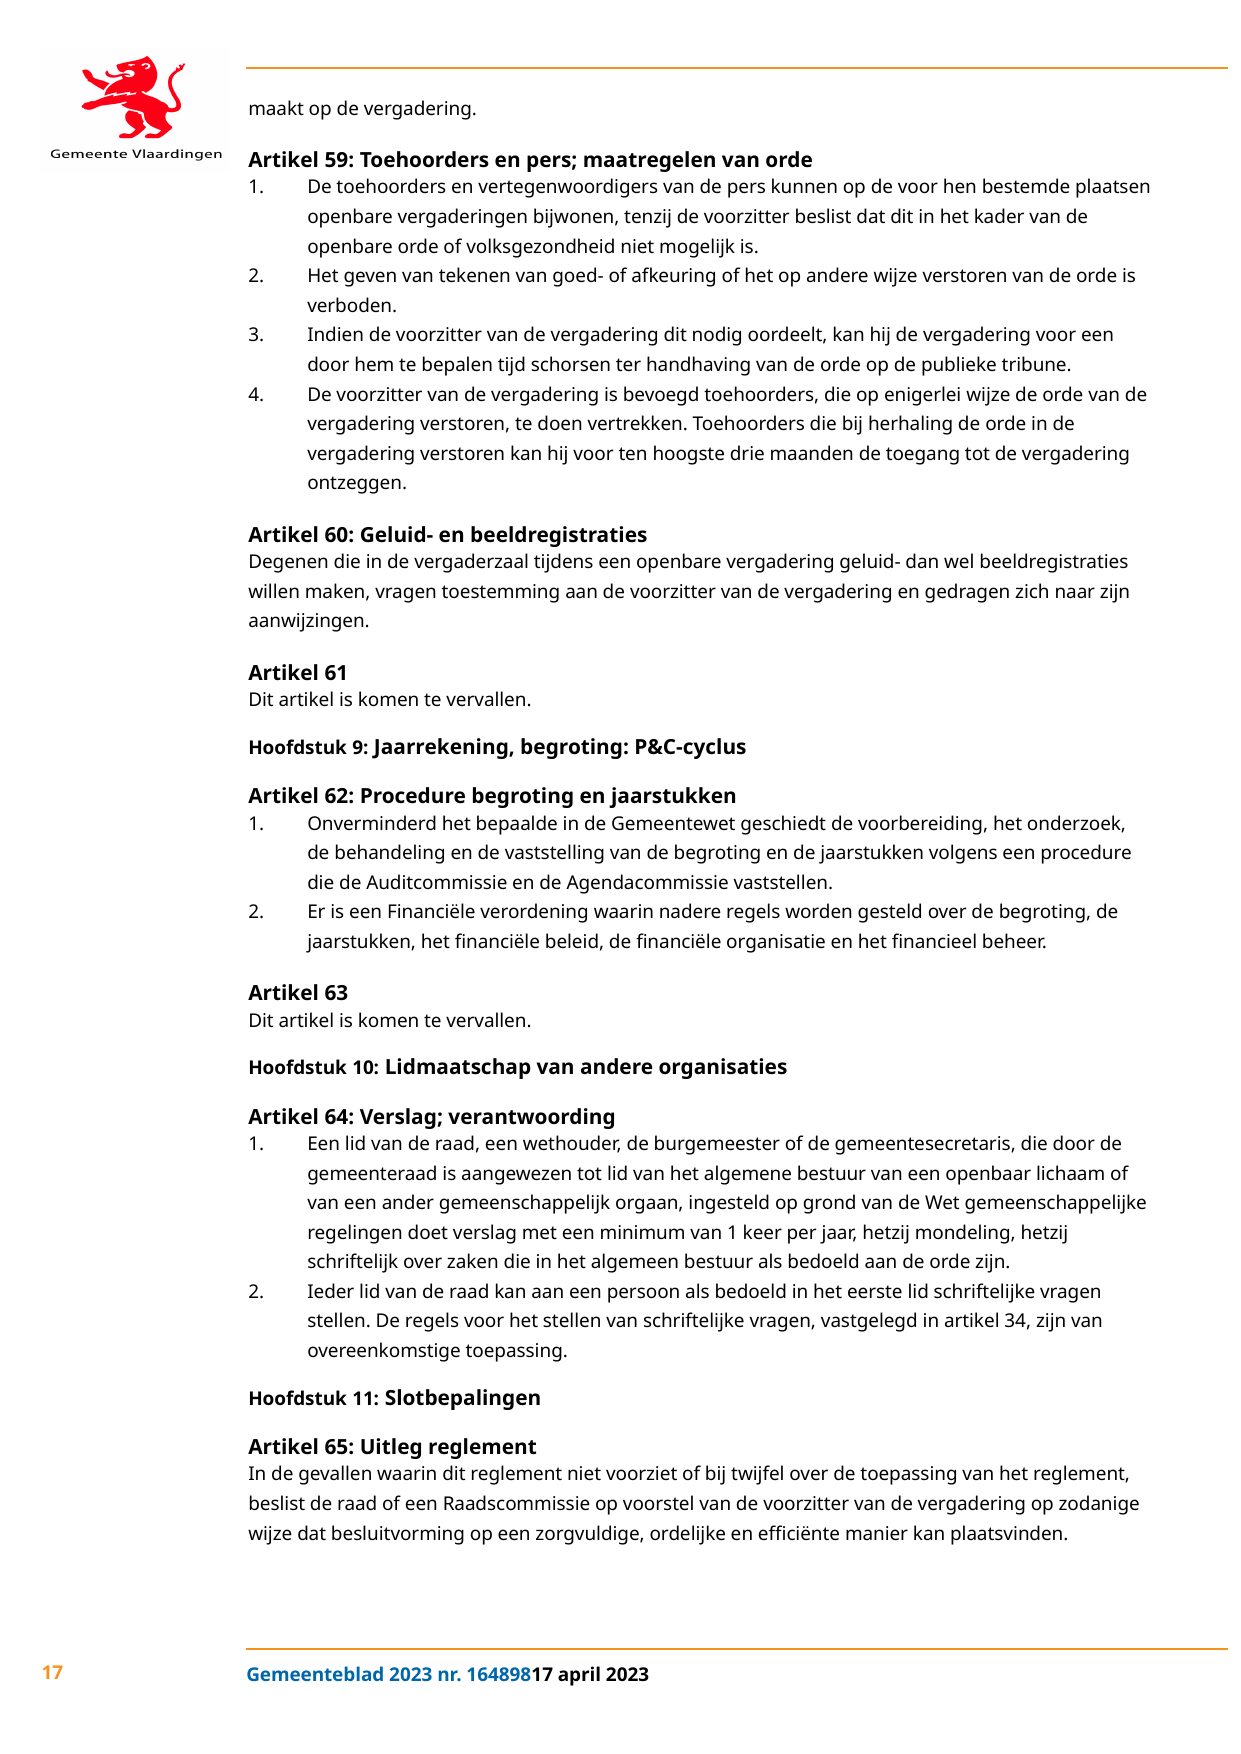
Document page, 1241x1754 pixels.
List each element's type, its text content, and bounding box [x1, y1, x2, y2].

text Hoofdstuk 11: Slotbepalingen [248, 1383, 1152, 1411]
text maakt op de vergadering. [248, 95, 1152, 121]
text Dit artikel is komen te vervallen. [248, 1007, 1152, 1033]
text Artikel 65: Uitleg reglement [248, 1432, 1152, 1461]
list Het geven van tekenen van goed- of afkeuring of het op andere wijze verstoren van de orde is verboden. [248, 262, 1152, 318]
text Artikel 60: Geluid- en beeldregistraties [248, 520, 1152, 548]
list Ieder lid van de raad kan aan een persoon als bedoeld in het eerste lid schriftelijke vragen stellen. De regels voor het stellen van schriftelijke vragen, vastgelegd in artikel 34, zijn van overeenkomstige toepassing. [248, 1278, 1152, 1363]
picture [41, 47, 231, 172]
text Artikel 63 [248, 978, 1152, 1007]
text Dit artikel is komen te vervallen. [248, 686, 1152, 712]
list Indien de voorzitter van de vergadering dit nodig oordeelt, kan hij de vergadering voor een door hem te bepalen tijd schorsen ter handhaving van de orde op de publieke tribune. [248, 322, 1152, 377]
text Degenen die in de vergaderzaal tijdens een openbare vergadering geluid- dan wel beeldregistraties willen maken, vragen toestemming aan de voorzitter van de vergadering en gedragen zich naar zijn aanwijzingen. [248, 548, 1152, 633]
text Artikel 64: Verslag; verantwoording [248, 1102, 1152, 1130]
list Er is een Financiële verordening waarin nadere regels worden gesteld over de begroting, de jaarstukken, het financiële beleid, de financiële organisatie en het financieel beheer. [248, 898, 1152, 954]
text Hoofdstuk 9: Jaarrekening, begroting: P&C-cyclus [248, 732, 1152, 760]
text Hoofdstuk 10: Lidmaatschap van andere organisaties [248, 1052, 1152, 1081]
text In de gevallen waarin dit reglement niet voorziet of bij twijfel over de toepassing van het reglement, beslist de raad of een Raadscommissie op voorstel van de voorzitter van de vergadering op zodanige wijze dat besluitvorming op een zorgvuldige, ordelijke en efficiënte manier kan plaatsvinden. [248, 1461, 1152, 1546]
list De voorzitter van de vergadering is bevoegd toehoorders, die op enigerlei wijze de orde van de vergadering verstoren, te doen vertrekken. Toehoorders die bij herhaling de orde in de vergadering verstoren kan hij voor ten hoogste drie maanden de toegang tot de vergadering ontzeggen. [248, 381, 1152, 495]
text Artikel 62: Procedure begroting en jaarstukken [248, 781, 1152, 810]
text Artikel 61 [248, 658, 1152, 686]
text Artikel 59: Toehoorders en pers; maatregelen van orde [248, 145, 1152, 174]
list Onverminderd het bepaalde in de Gemeentewet geschiedt de voorbereiding, het onderzoek, de behandeling en de vaststelling van de begroting en de jaarstukken volgens een procedure die de Auditcommissie en de Agendacommissie vaststellen. [248, 810, 1152, 894]
list De toehoorders en vertegenwoordigers van de pers kunnen op de voor hen bestemde plaatsen openbare vergaderingen bijwonen, tenzij de voorzitter beslist dat dit in het kader van de openbare orde of volksgezondheid niet mogelijk is. [248, 174, 1152, 258]
list Een lid van de raad, een wethouder, de burgemeester of de gemeentesecretaris, die door de gemeenteraad is aangewezen tot lid van het algemene bestuur van een openbaar lichaam of van een ander gemeenschappelijk orgaan, ingesteld op grond van de Wet gemeenschappelijke regelingen doet verslag met een minimum van 1 keer per jaar, hetzij mondeling, hetzij schriftelijk over zaken die in het algemeen bestuur als bedoeld aan de orde zijn. [248, 1130, 1152, 1274]
